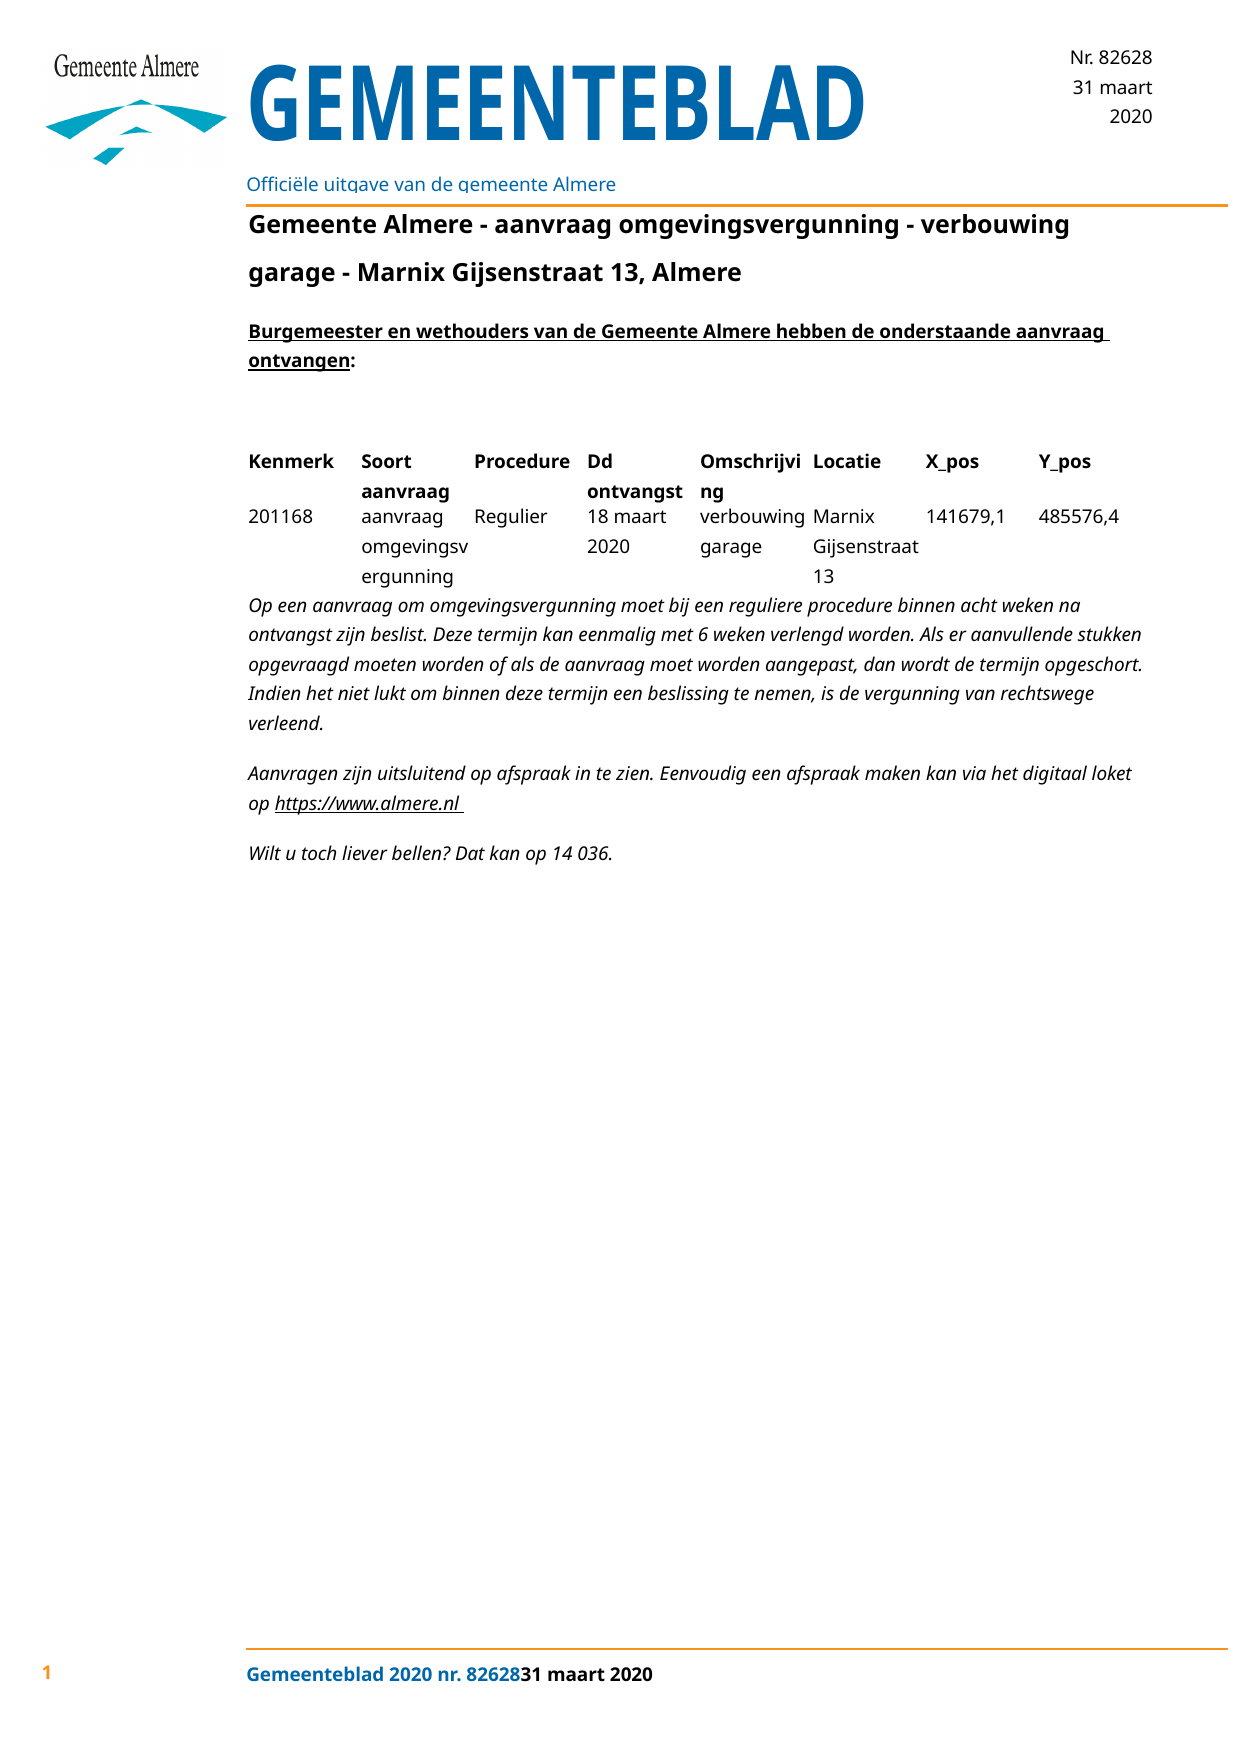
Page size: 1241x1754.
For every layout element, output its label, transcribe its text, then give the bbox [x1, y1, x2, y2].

table_header Dd ontvangst [587, 449, 700, 504]
table_cell verbouwing garage [700, 504, 813, 589]
table_header Locatie [813, 449, 926, 504]
table_header Kenmerk [248, 449, 361, 504]
text Aanvragen zijn uitsluitend op afspraak in te zien. Eenvoudig een afspraak maken kan via het digitaal loket op https://www.almere.nl [248, 761, 1152, 816]
table_header Omschrijving [700, 449, 813, 504]
table_header Procedure [474, 449, 587, 504]
table_cell 18 maart 2020 [587, 504, 700, 589]
text Burgemeester en wethouders van de Gemeente Almere hebben de onderstaande aanvraag ontvangen: [248, 318, 1152, 373]
text Op een aanvraag om omgevingsvergunning moet bij een reguliere procedure binnen acht weken na ontvangst zijn beslist. Deze termijn kan eenmalig met 6 weken verlengd worden. Als er aanvullende stukken opgevraagd moeten worden of als de aanvraag moet worden aangepast, dan wordt de termijn opgeschort. Indien het niet lukt om binnen deze termijn een beslissing te nemen, is de vergunning van rechtswege verleend. [248, 592, 1152, 736]
table_cell Marnix Gijsenstraat 13 [813, 504, 926, 589]
picture [41, 47, 231, 172]
text Wilt u toch liever bellen? Dat kan op 14 036. [248, 841, 1152, 866]
table_cell Regulier [474, 504, 587, 589]
table_header Y_pos [1039, 449, 1152, 504]
table_cell 141679,1 [926, 504, 1038, 589]
table_cell aanvraag omgevingsvergunning [361, 504, 474, 589]
table_header Soort aanvraag [361, 449, 474, 504]
table_cell 485576,4 [1039, 504, 1152, 589]
text Gemeente Almere - aanvraag omgevingsvergunning - verbouwing garage - Marnix Gijsenstraat 13, Almere [248, 207, 1152, 288]
table_header X_pos [926, 449, 1038, 504]
table_cell 201168 [248, 504, 361, 589]
